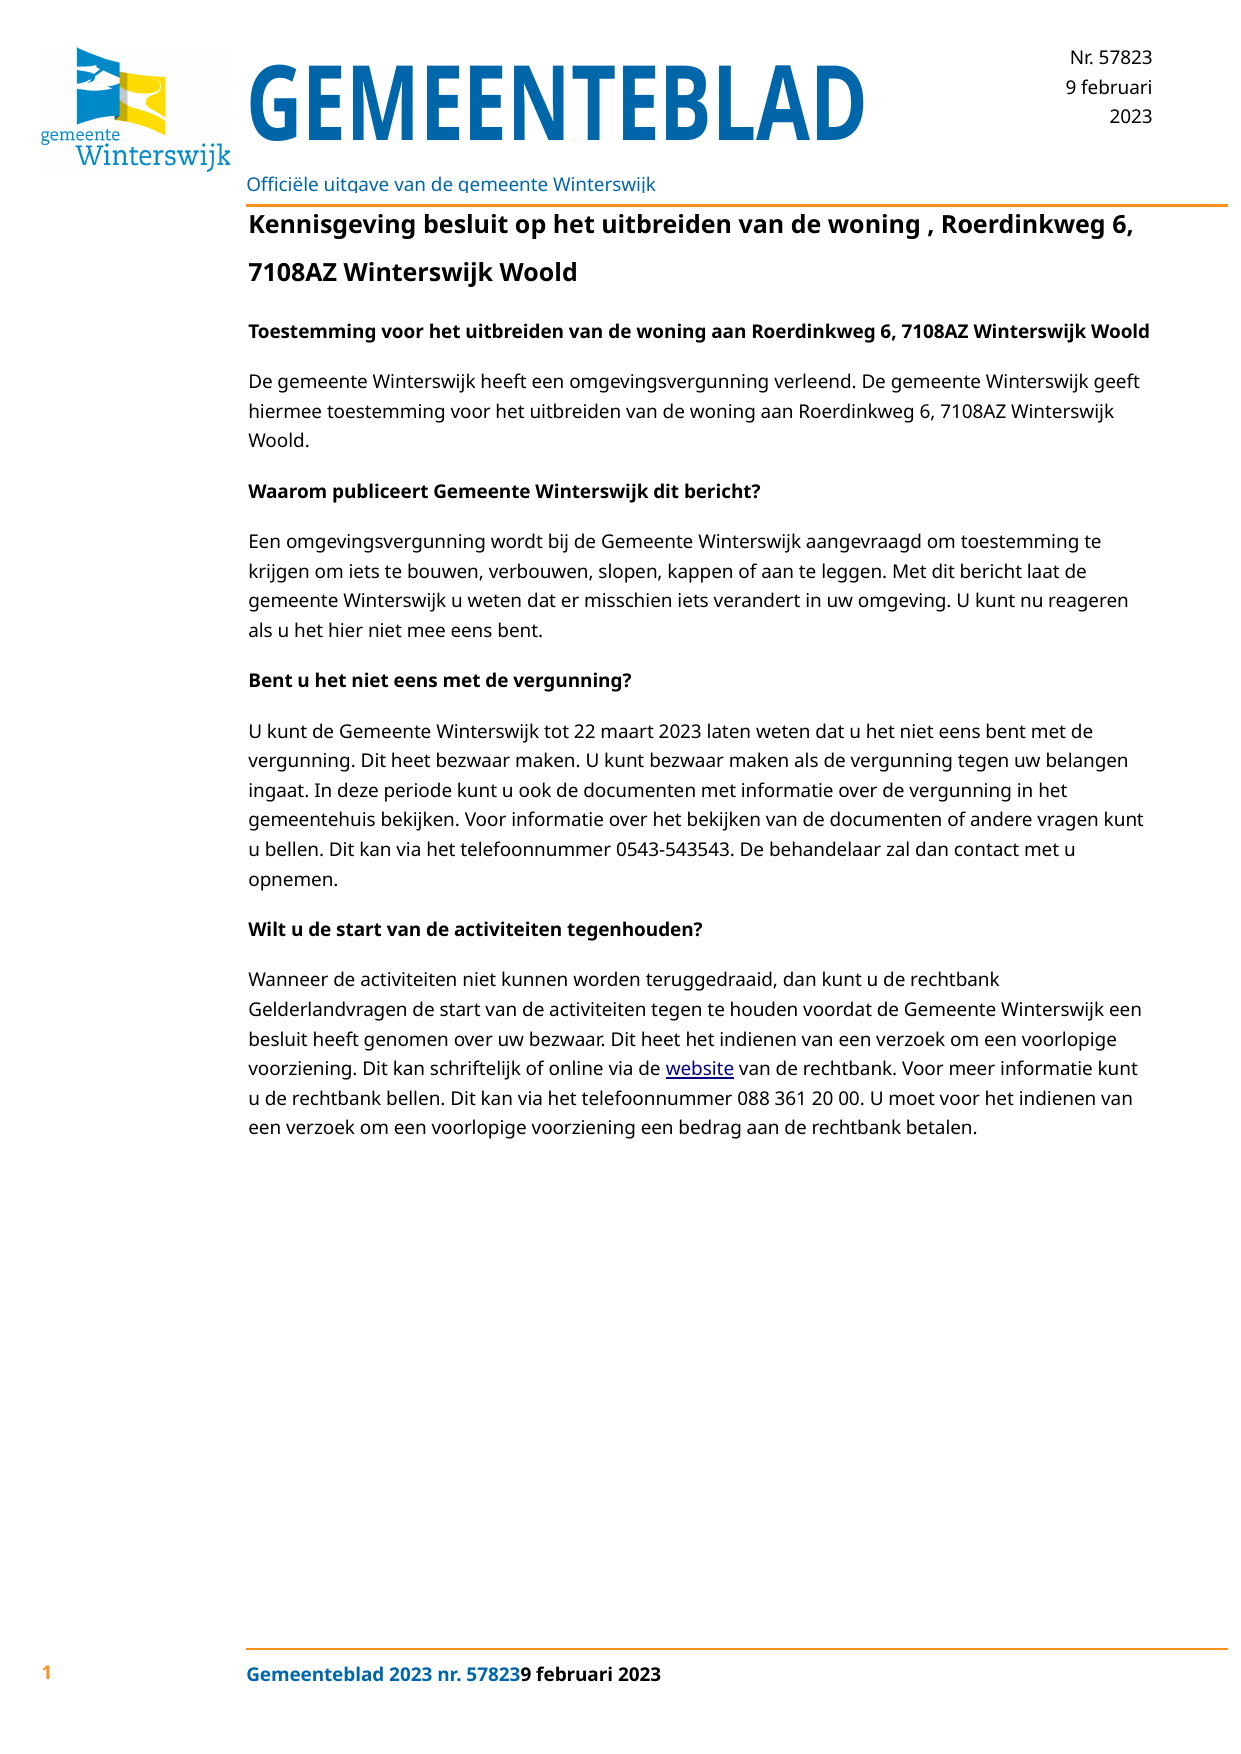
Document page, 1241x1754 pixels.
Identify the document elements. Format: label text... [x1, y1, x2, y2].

text Wanneer de activiteiten niet kunnen worden teruggedraaid, dan kunt u de rechtbank Gelderlandvragen de start van de activiteiten tegen te houden voordat de Gemeente Winterswijk een besluit heeft genomen over uw bezwaar. Dit heet het indienen van een verzoek om een voorlopige voorziening. Dit kan schriftelijk of online via de website van de rechtbank. Voor meer informatie kunt u de rechtbank bellen. Dit kan via het telefoonnummer 088 361 20 00. U moet voor het indienen van een verzoek om een voorlopige voorziening een bedrag aan de rechtbank betalen. [248, 967, 1152, 1140]
picture [225, 153, 231, 162]
text Waarom publiceert Gemeente Winterswijk dit bericht? [248, 478, 1152, 504]
text De gemeente Winterswijk heeft een omgevingsvergunning verleend. De gemeente Winterswijk geeft hiermee toestemming voor het uitbreiden van de woning aan Roerdinkweg 6, 7108AZ Winterswijk Woold. [248, 368, 1152, 453]
picture [41, 47, 231, 172]
text Bent u het niet eens met de vergunning? [248, 667, 1152, 693]
text Wilt u de start van de activiteiten tegenhouden? [248, 916, 1152, 942]
text Een omgevingsvergunning wordt bij de Gemeente Winterswijk aangevraagd om toestemming te krijgen om iets te bouwen, verbouwen, slopen, kappen of aan te leggen. Met dit bericht laat de gemeente Winterswijk u weten dat er misschien iets verandert in uw omgeving. U kunt nu reageren als u het hier niet mee eens bent. [248, 528, 1152, 643]
text Toestemming voor het uitbreiden van de woning aan Roerdinkweg 6, 7108AZ Winterswijk Woold [248, 318, 1152, 344]
text U kunt de Gemeente Winterswijk tot 22 maart 2023 laten weten dat u het niet eens bent met de vergunning. Dit heet bezwaar maken. U kunt bezwaar maken als de vergunning tegen uw belangen ingaat. In deze periode kunt u ook de documenten met informatie over de vergunning in het gemeentehuis bekijken. Voor informatie over het bekijken van de documenten of andere vragen kunt u bellen. Dit kan via het telefoonnummer 0543-543543. De behandelaar zal dan contact met u opnemen. [248, 718, 1152, 892]
text Kennisgeving besluit op het uitbreiden van de woning , Roerdinkweg 6, 7108AZ Winterswijk Woold [248, 207, 1152, 288]
